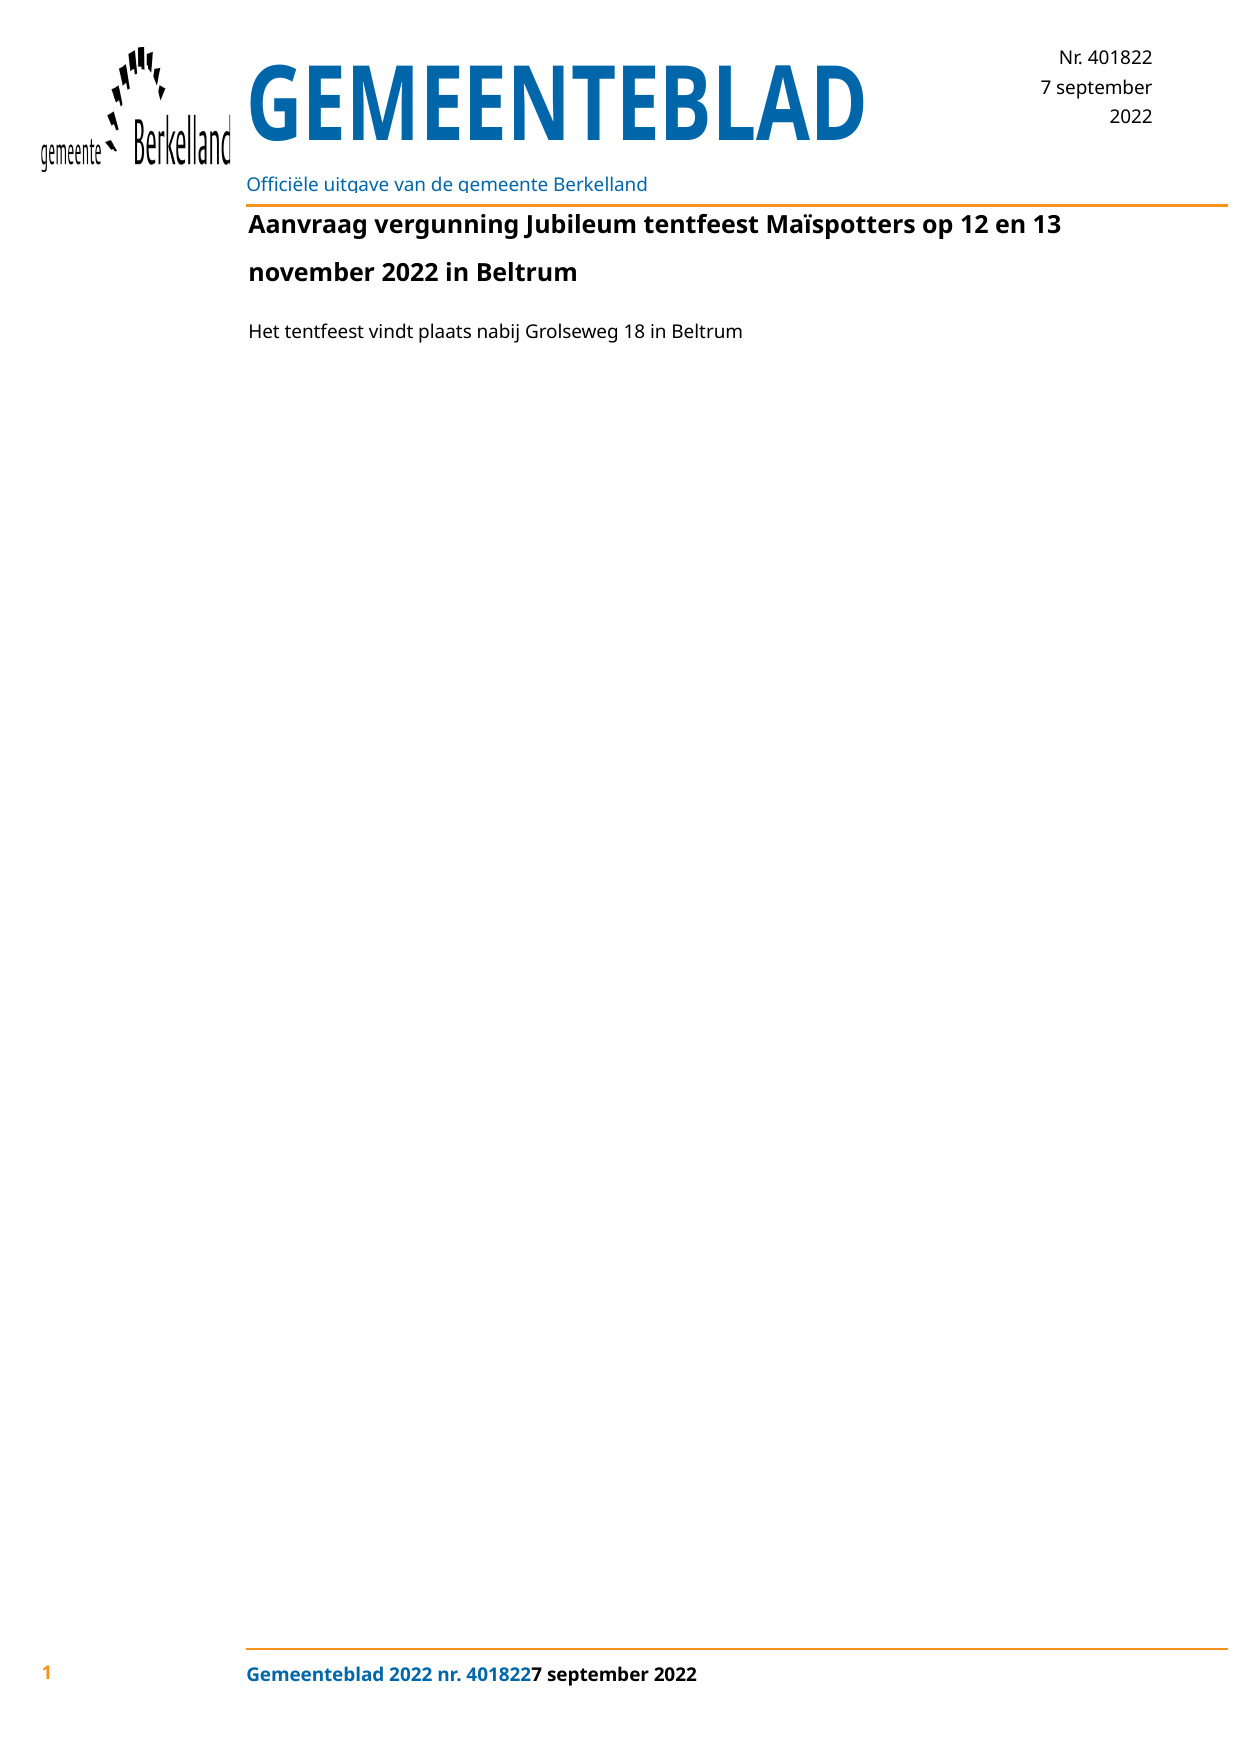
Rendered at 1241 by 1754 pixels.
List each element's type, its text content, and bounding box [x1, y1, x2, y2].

text Het tentfeest vindt plaats nabij Grolseweg 18 in Beltrum [248, 318, 1152, 344]
picture [41, 47, 231, 172]
text Aanvraag vergunning Jubileum tentfeest Maïspotters op 12 en 13 november 2022 in Beltrum [248, 207, 1152, 288]
